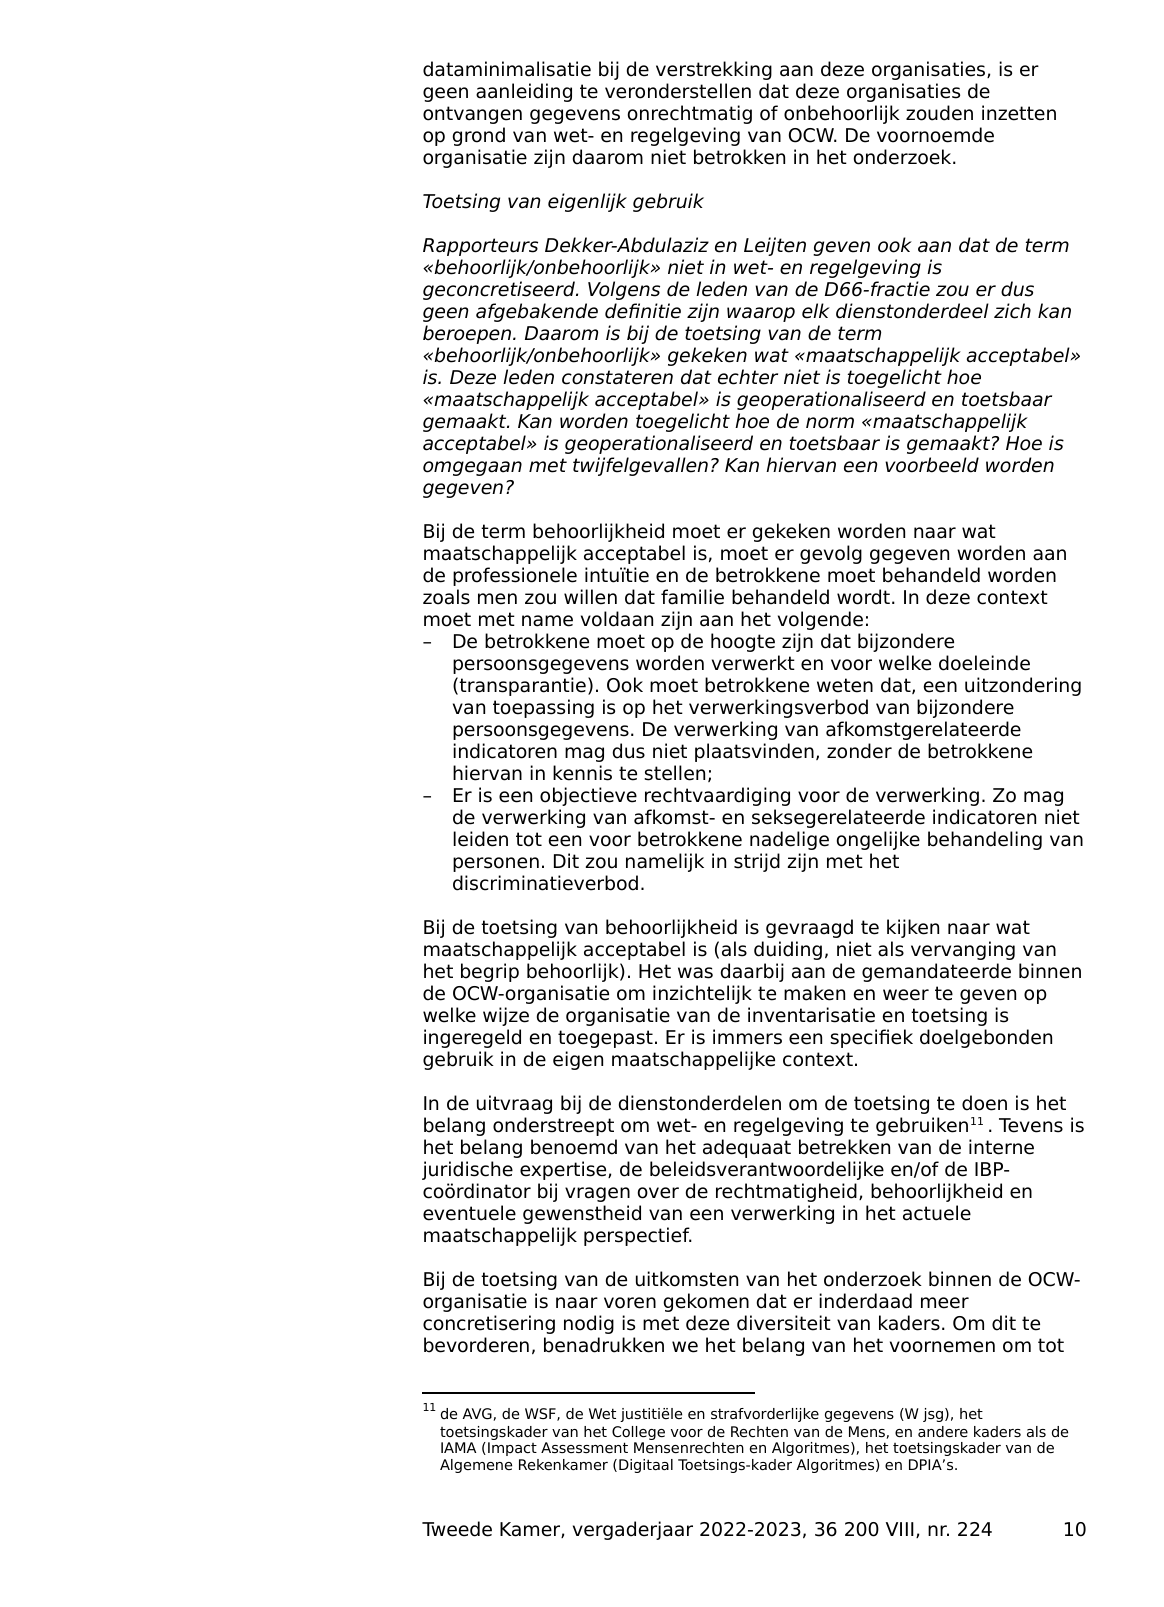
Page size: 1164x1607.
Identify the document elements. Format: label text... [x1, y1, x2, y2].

text Bij de toetsing van de uitkomsten van het onderzoek binnen de OCW-organisatie is naar voren gekomen dat er inderdaad meer concretisering nodig is met deze diversiteit van kaders. Om dit te bevorderen, benadrukken we het belang van het voornemen om tot [422, 1269, 1087, 1357]
text – Er is een objectieve rechtvaardiging voor de verwerking. Zo mag de verwerking van afkomst- en seksegerelateerde indicatoren niet leiden tot een voor betrokkene nadelige ongelijke behandeling van personen. Dit zou namelijk in strijd zijn met het discriminatieverbod. [422, 785, 1087, 895]
text dataminimalisatie bij de verstrekking aan deze organisaties, is er geen aanleiding te veronderstellen dat deze organisaties de ontvangen gegevens onrechtmatig of onbehoorlijk zouden inzetten op grond van wet- en regelgeving van OCW. De voornoemde organisatie zijn daarom niet betrokken in het onderzoek. [422, 59, 1087, 169]
text de AVG, de WSF, de Wet justitiële en strafvorderlijke gegevens (W jsg), het toetsingskader van het College voor de Rechten van de Mens, en andere kaders als de IAMA (Impact Assessment Mensenrechten en Algoritmes), het toetsingskader van de Algemene Rekenkamer (Digitaal Toetsings-kader Algoritmes) en DPIA’s. [422, 1402, 1087, 1474]
text Rapporteurs Dekker-Abdulaziz en Leijten geven ook aan dat de term «behoorlijk/onbehoorlijk» niet in wet- en regelgeving is geconcretiseerd. Volgens de leden van de D66-fractie zou er dus geen afgebakende definitie zijn waarop elk dienstonderdeel zich kan beroepen. Daarom is bij de toetsing van de term «behoorlijk/onbehoorlijk» gekeken wat «maatschappelijk acceptabel» is. Deze leden constateren dat echter niet is toegelicht hoe «maatschappelijk acceptabel» is geoperationaliseerd en toetsbaar gemaakt. Kan worden toegelicht hoe de norm «maatschappelijk acceptabel» is geoperationaliseerd en toetsbaar is gemaakt? Hoe is omgegaan met twijfelgevallen? Kan hiervan een voorbeeld worden gegeven? [422, 235, 1087, 499]
text In de uitvraag bij de dienstonderdelen om de toetsing te doen is het belang onderstreept om wet- en regelgeving te gebruiken. Tevens is het belang benoemd van het adequaat betrekken van de interne juridische expertise, de beleidsverantwoordelijke en/of de IBP-coördinator bij vragen over de rechtmatigheid, behoorlijkheid en eventuele gewenstheid van een verwerking in het actuele maatschappelijk perspectief. [422, 1093, 1087, 1247]
text Bij de toetsing van behoorlijkheid is gevraagd te kijken naar wat maatschappelijk acceptabel is (als duiding, niet als vervanging van het begrip behoorlijk). Het was daarbij aan de gemandateerde binnen de OCW-organisatie om inzichtelijk te maken en weer te geven op welke wijze de organisatie van de inventarisatie en toetsing is ingeregeld en toegepast. Er is immers een specifiek doelgebonden gebruik in de eigen maatschappelijke context. [422, 917, 1087, 1071]
text Bij de term behoorlijkheid moet er gekeken worden naar wat maatschappelijk acceptabel is, moet er gevolg gegeven worden aan de professionele intuïtie en de betrokkene moet behandeld worden zoals men zou willen dat familie behandeld wordt. In deze context moet met name voldaan zijn aan het volgende: [422, 521, 1087, 631]
subtitle Toetsing van eigenlijk gebruik [422, 191, 1087, 213]
text – De betrokkene moet op de hoogte zijn dat bijzondere persoonsgegevens worden verwerkt en voor welke doeleinde (transparantie). Ook moet betrokkene weten dat, een uitzondering van toepassing is op het verwerkingsverbod van bijzondere persoonsgegevens. De verwerking van afkomstgerelateerde indicatoren mag dus niet plaatsvinden, zonder de betrokkene hiervan in kennis te stellen; [422, 631, 1087, 785]
